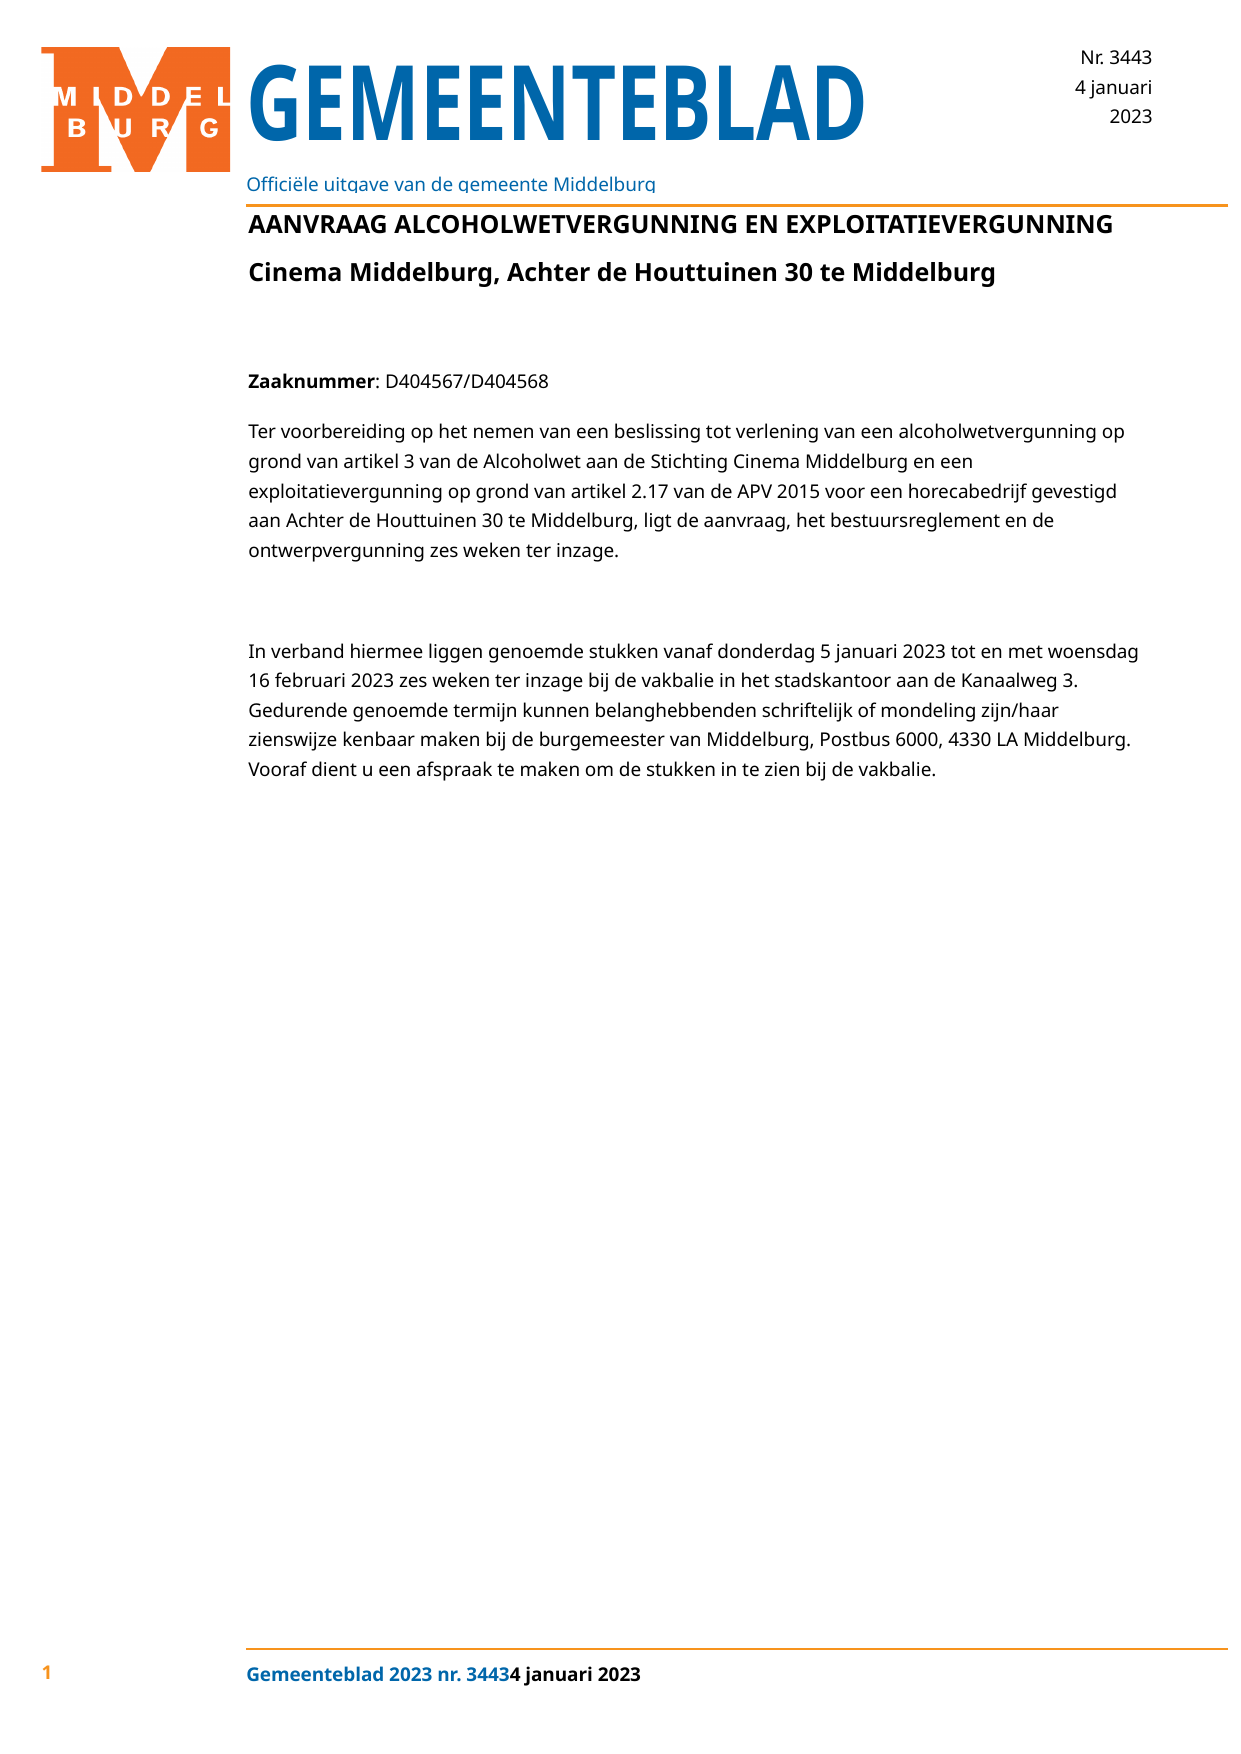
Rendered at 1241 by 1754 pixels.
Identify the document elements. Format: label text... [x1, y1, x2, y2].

text AANVRAAG ALCOHOLWETVERGUNNING EN EXPLOITATIEVERGUNNING Cinema Middelburg, Achter de Houttuinen 30 te Middelburg [248, 207, 1152, 288]
text Ter voorbereiding op het nemen van een beslissing tot verlening van een alcoholwetvergunning op grond van artikel 3 van de Alcoholwet aan de Stichting Cinema Middelburg en een exploitatievergunning op grond van artikel 2.17 van de APV 2015 voor een horecabedrijf gevestigd aan Achter de Houttuinen 30 te Middelburg, ligt de aanvraag, het bestuursreglement en de ontwerpvergunning zes weken ter inzage. [248, 419, 1152, 563]
text In verband hiermee liggen genoemde stukken vanaf donderdag 5 januari 2023 tot en met woensdag 16 februari 2023 zes weken ter inzage bij de vakbalie in het stadskantoor aan de Kanaalweg 3. Gedurende genoemde termijn kunnen belanghebbenden schriftelijk of mondeling zijn/haar zienswijze kenbaar maken bij de burgemeester van Middelburg, Postbus 6000, 4330 LA Middelburg. Vooraf dient u een afspraak te maken om de stukken in te zien bij de vakbalie. [248, 638, 1152, 782]
picture [41, 47, 231, 172]
text Zaaknummer: D404567/D404568 [248, 368, 1152, 394]
